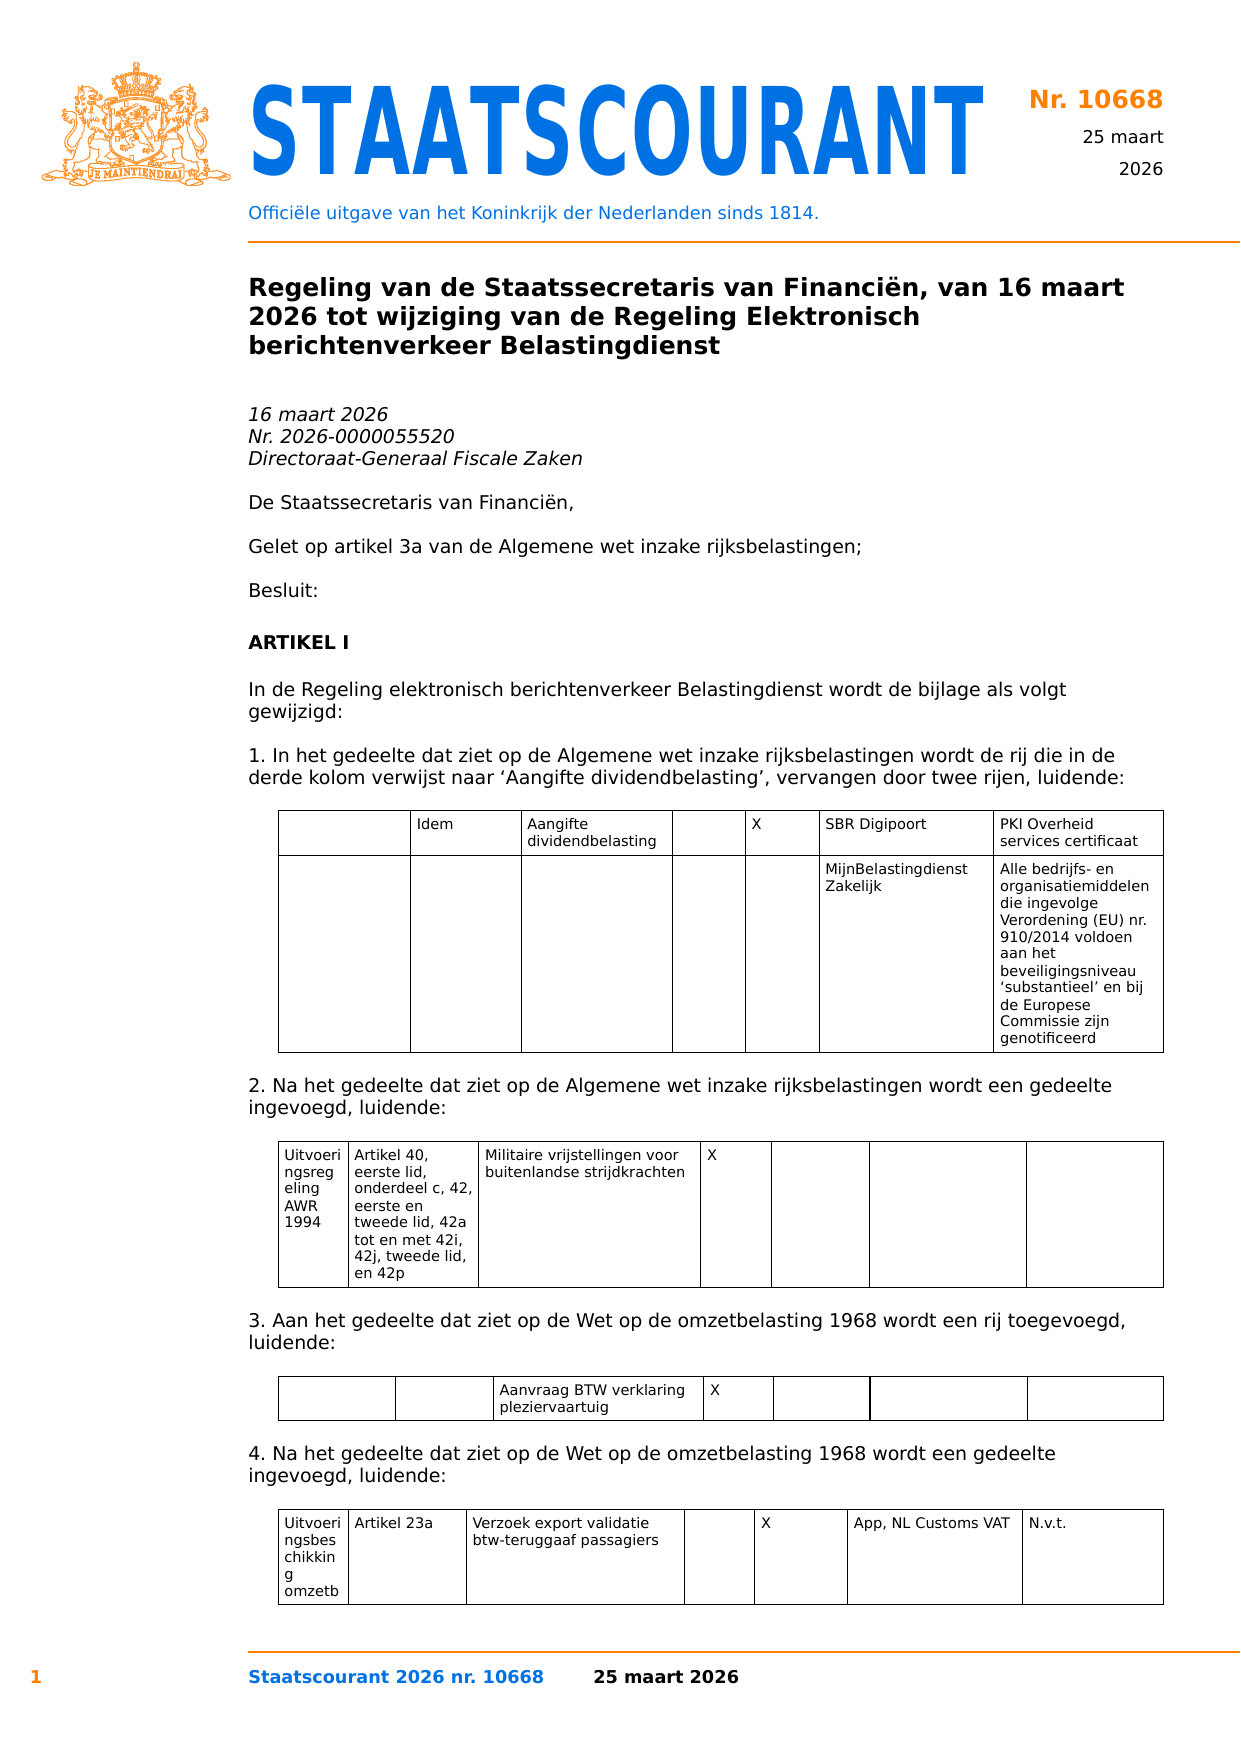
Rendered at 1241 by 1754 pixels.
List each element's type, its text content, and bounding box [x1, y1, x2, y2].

table_cell [746, 856, 819, 1052]
subtitle ARTIKEL I [248, 632, 1163, 654]
text 1. In het gedeelte dat ziet op de Algemene wet inzake rijksbelastingen wordt de rij die in de derde kolom verwijst naar ‘Aangifte dividendbelasting’, vervangen door twee rijen, luidende: [248, 744, 1163, 788]
table_header X [704, 1377, 773, 1420]
table_header Artikel 23a [349, 1510, 466, 1604]
table_header [396, 1377, 493, 1420]
table_cell Officiële uitgave van het Koninkrijk der Nederlanden sinds 1814. [248, 203, 1240, 241]
text Directoraat-Generaal Fiscale Zaken [248, 448, 1163, 470]
table_header X [755, 1510, 847, 1604]
table_header [685, 1510, 754, 1604]
subtitle Regeling van de Staatssecretaris van Financiën, van 16 maart 2026 tot wijziging van de Regeling Elektronisch berichtenverkeer Belastingdienst [248, 273, 1163, 361]
text 3. Aan het gedeelte dat ziet op de Wet op de omzetbelasting 1968 wordt een rij toegevoegd, luidende: [248, 1310, 1163, 1354]
table_header [279, 1377, 395, 1420]
table_header Aangifte dividendbelasting [522, 811, 672, 855]
text Nr. 2026-0000055520 [248, 426, 1163, 448]
text 16 maart 2026 [248, 404, 1163, 426]
table_header [1028, 1377, 1163, 1420]
table_header [774, 1377, 869, 1420]
text 2. Na het gedeelte dat ziet op de Algemene wet inzake rijksbelastingen wordt een gedeelte ingevoegd, luidende: [248, 1075, 1163, 1119]
table_header Aanvraag BTW verklaring pleziervaartuig [494, 1377, 703, 1420]
picture [41, 62, 231, 186]
table_cell [411, 856, 521, 1052]
table_header Militaire vrijstellingen voor buitenlandse strijdkrachten [479, 1142, 700, 1287]
table_header N.v.t. [1023, 1510, 1163, 1604]
table_header [1027, 1142, 1163, 1287]
table_header [772, 1142, 869, 1287]
table_header Uitvoeringsbeschikking omzetb [279, 1510, 348, 1604]
table_cell 2026 [998, 153, 1240, 203]
table_header SBR Digipoort [820, 811, 993, 855]
text De Staatssecretaris van Financiën, [248, 492, 1163, 514]
table_header Artikel 40, eerste lid, onderdeel c, 42, eerste en tweede lid, 42a tot en met 42i, 42j, tweede lid, en 42p [349, 1142, 478, 1287]
table_header Verzoek export validatie btw-teruggaaf passagiers [467, 1510, 684, 1604]
table_header App, NL Customs VAT [848, 1510, 1022, 1604]
table_header Idem [411, 811, 521, 855]
table_header PKI Overheid services certificaat [994, 811, 1163, 855]
table_header [871, 1377, 1027, 1420]
text Gelet op artikel 3a van de Algemene wet inzake rijksbelastingen; [248, 536, 1163, 558]
table_cell [673, 856, 745, 1052]
table_cell [522, 856, 672, 1052]
table_header X [746, 811, 819, 855]
table_header [25, 62, 248, 241]
text 4. Na het gedeelte dat ziet op de Wet op de omzetbelasting 1968 wordt een gedeelte ingevoegd, luidende: [248, 1443, 1163, 1487]
text Besluit: [248, 580, 1163, 602]
table_header [279, 811, 410, 855]
table_cell 25 maart [998, 121, 1240, 153]
table_cell MijnBelastingdienst Zakelijk [820, 856, 993, 1052]
table_header [673, 811, 745, 855]
table_cell [279, 856, 410, 1052]
table_header STAATSCOURANT [248, 62, 998, 203]
table_header Nr. 10668 [998, 62, 1240, 121]
table_header [870, 1142, 1026, 1287]
table_header X [701, 1142, 771, 1287]
text In de Regeling elektronisch berichtenverkeer Belastingdienst wordt de bijlage als volgt gewijzigd: [248, 679, 1163, 723]
table_cell Alle bedrijfs- en organisatiemiddelen die ingevolge Verordening (EU) nr. 910/2014 voldoen aan het beveiligingsniveau ‘substantieel’ en bij de Europese Commissie zijn genotificeerd [994, 856, 1163, 1052]
table_header Uitvoeringsregeling AWR 1994 [279, 1142, 348, 1287]
